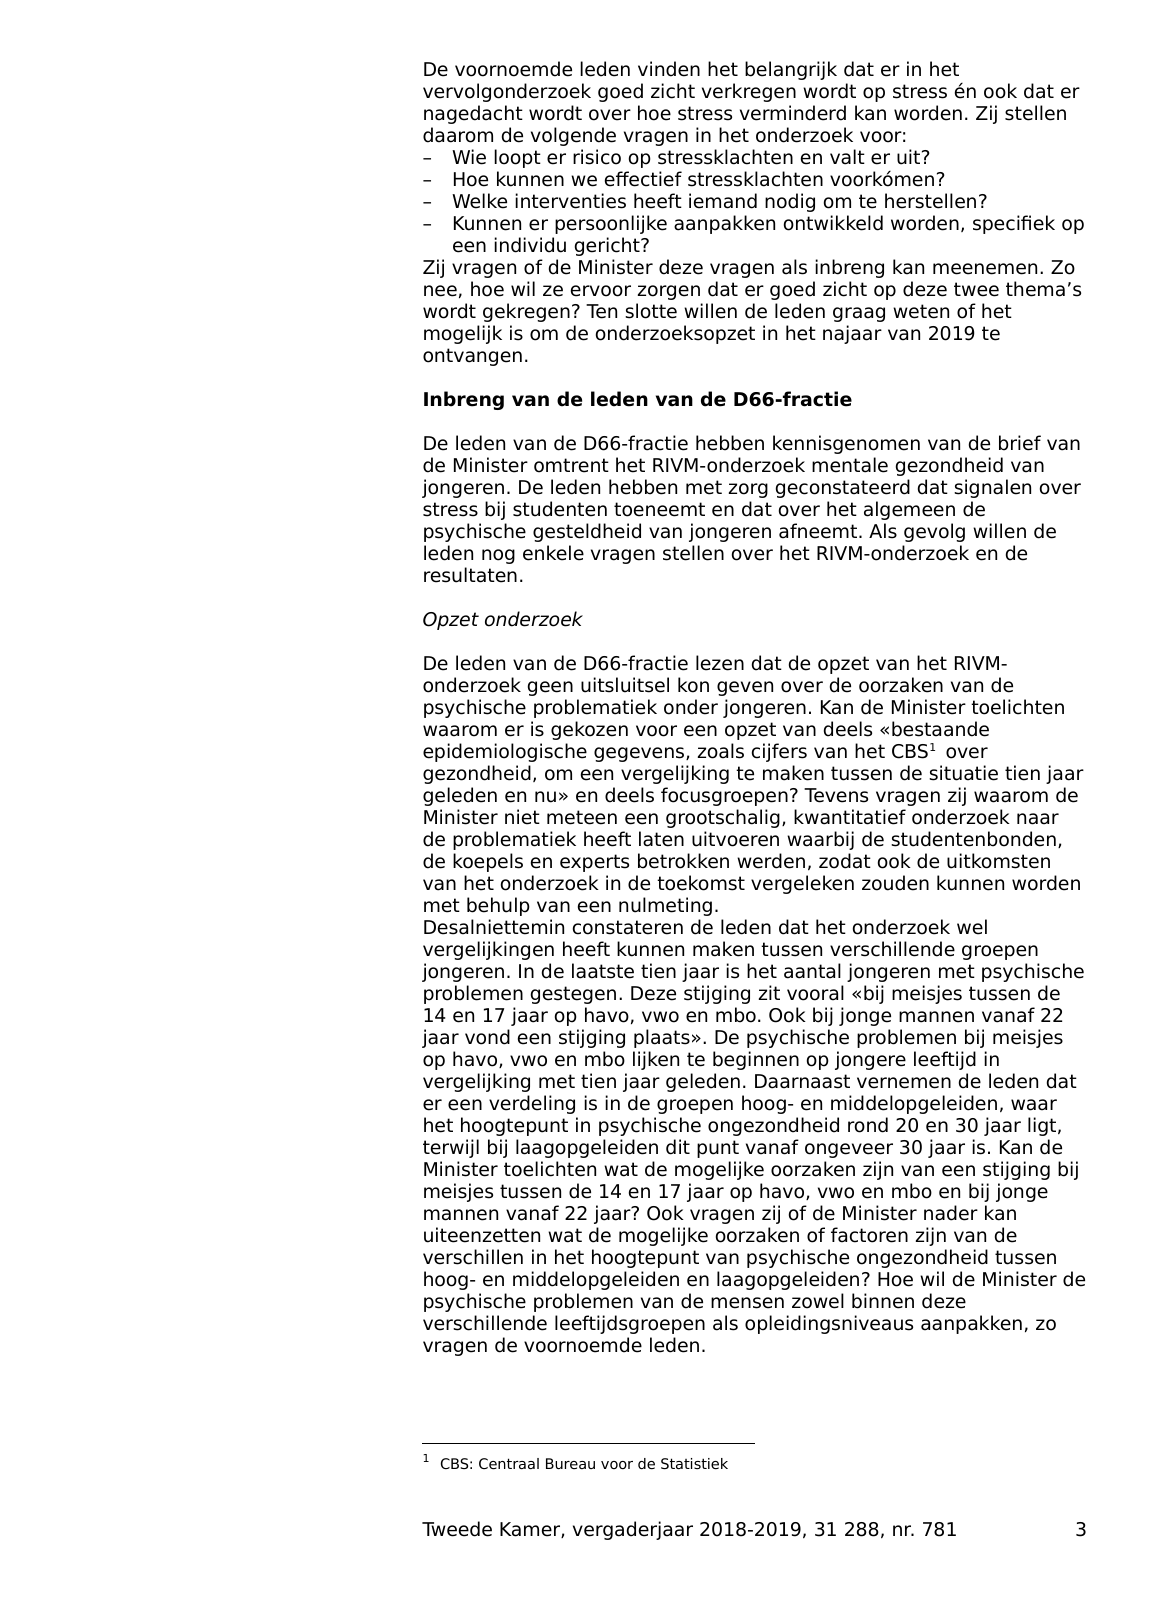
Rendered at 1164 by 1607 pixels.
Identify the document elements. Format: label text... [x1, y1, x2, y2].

text – Welke interventies heeft iemand nodig om te herstellen? [422, 191, 1087, 213]
text – Kunnen er persoonlijke aanpakken ontwikkeld worden, specifiek op een individu gericht? [422, 213, 1087, 257]
text De leden van de D66-fractie lezen dat de opzet van het RIVM-onderzoek geen uitsluitsel kon geven over de oorzaken van de psychische problematiek onder jongeren. Kan de Minister toelichten waarom er is gekozen voor een opzet van deels «bestaande epidemiologische gegevens, zoals cijfers van het CBS over gezondheid, om een vergelijking te maken tussen de situatie tien jaar geleden en nu» en deels focusgroepen? Tevens vragen zij waarom de Minister niet meteen een grootschalig, kwantitatief onderzoek naar de problematiek heeft laten uitvoeren waarbij de studentenbonden, de koepels en experts betrokken werden, zodat ook de uitkomsten van het onderzoek in de toekomst vergeleken zouden kunnen worden met behulp van een nulmeting. [422, 653, 1087, 917]
subtitle Inbreng van de leden van de D66-fractie [422, 389, 1087, 411]
text CBS: Centraal Bureau voor de Statistiek [422, 1452, 1087, 1474]
text De leden van de D66-fractie hebben kennisgenomen van de brief van de Minister omtrent het RIVM-onderzoek mentale gezondheid van jongeren. De leden hebben met zorg geconstateerd dat signalen over stress bij studenten toeneemt en dat over het algemeen de psychische gesteldheid van jongeren afneemt. Als gevolg willen de leden nog enkele vragen stellen over het RIVM-onderzoek en de resultaten. [422, 433, 1087, 587]
text – Wie loopt er risico op stressklachten en valt er uit? [422, 147, 1087, 169]
text De voornoemde leden vinden het belangrijk dat er in het vervolgonderzoek goed zicht verkregen wordt op stress én ook dat er nagedacht wordt over hoe stress verminderd kan worden. Zij stellen daarom de volgende vragen in het onderzoek voor: [422, 59, 1087, 147]
text – Hoe kunnen we effectief stressklachten voorkómen? [422, 169, 1087, 191]
text Zij vragen of de Minister deze vragen als inbreng kan meenemen. Zo nee, hoe wil ze ervoor zorgen dat er goed zicht op deze twee thema’s wordt gekregen? Ten slotte willen de leden graag weten of het mogelijk is om de onderzoeksopzet in het najaar van 2019 te ontvangen. [422, 257, 1087, 367]
text Desalniettemin constateren de leden dat het onderzoek wel vergelijkingen heeft kunnen maken tussen verschillende groepen jongeren. In de laatste tien jaar is het aantal jongeren met psychische problemen gestegen. Deze stijging zit vooral «bij meisjes tussen de 14 en 17 jaar op havo, vwo en mbo. Ook bij jonge mannen vanaf 22 jaar vond een stijging plaats». De psychische problemen bij meisjes op havo, vwo en mbo lijken te beginnen op jongere leeftijd in vergelijking met tien jaar geleden. Daarnaast vernemen de leden dat er een verdeling is in de groepen hoog- en middelopgeleiden, waar het hoogtepunt in psychische ongezondheid rond 20 en 30 jaar ligt, terwijl bij laagopgeleiden dit punt vanaf ongeveer 30 jaar is. Kan de Minister toelichten wat de mogelijke oorzaken zijn van een stijging bij meisjes tussen de 14 en 17 jaar op havo, vwo en mbo en bij jonge mannen vanaf 22 jaar? Ook vragen zij of de Minister nader kan uiteenzetten wat de mogelijke oorzaken of factoren zijn van de verschillen in het hoogtepunt van psychische ongezondheid tussen hoog- en middelopgeleiden en laagopgeleiden? Hoe wil de Minister de psychische problemen van de mensen zowel binnen deze verschillende leeftijdsgroepen als opleidingsniveaus aanpakken, zo vragen de voornoemde leden. [422, 917, 1087, 1357]
subtitle Opzet onderzoek [422, 609, 1087, 631]
